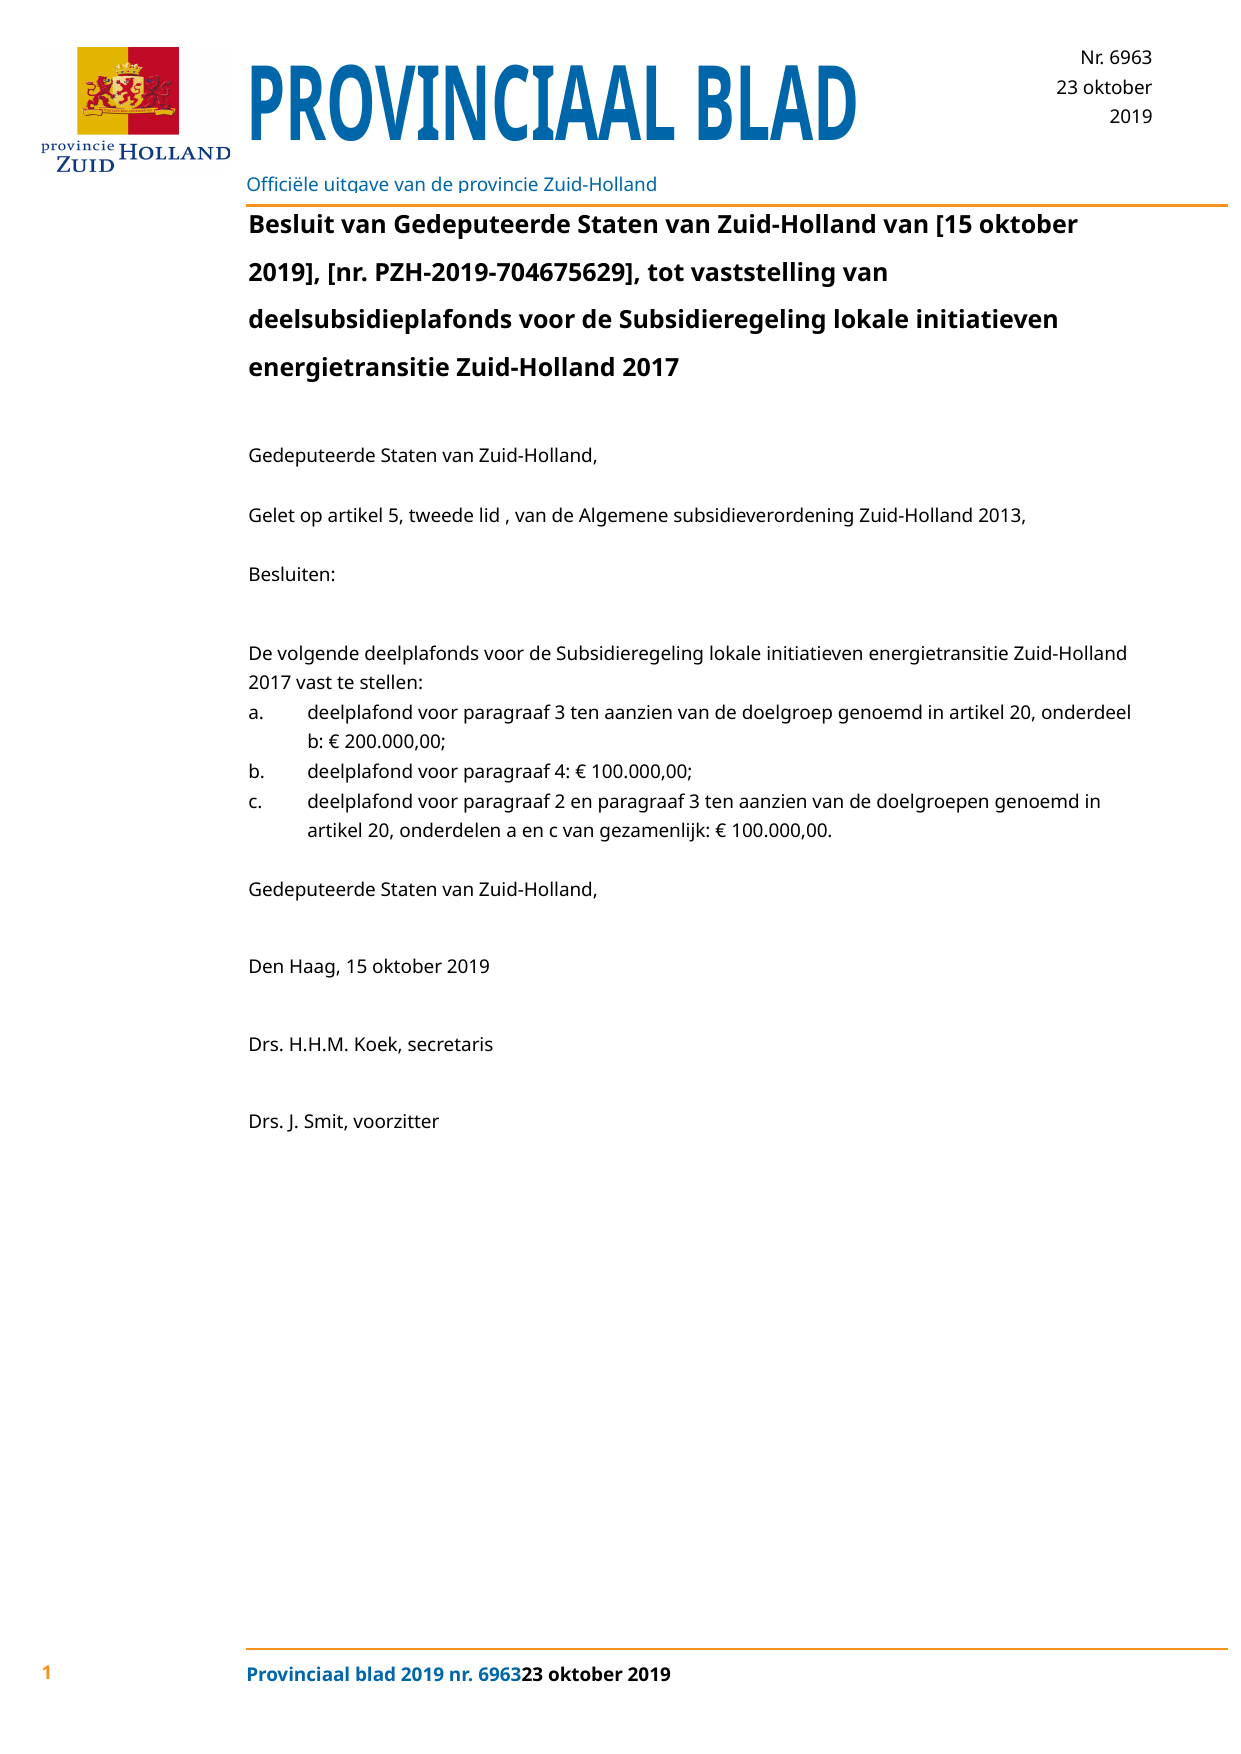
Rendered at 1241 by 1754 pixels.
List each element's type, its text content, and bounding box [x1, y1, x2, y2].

text Den Haag, 15 oktober 2019 [248, 954, 1152, 979]
text Drs. H.H.M. Koek, secretaris [248, 1031, 1152, 1057]
text De volgende deelplafonds voor de Subsidieregeling lokale initiatieven energietransitie Zuid-Holland 2017 vast te stellen: [248, 640, 1152, 695]
text Gelet op artikel 5, tweede lid , van de Algemene subsidieverordening Zuid-Holland 2013, [248, 502, 1152, 528]
text Besluiten: [248, 561, 1152, 587]
list deelplafond voor paragraaf 2 en paragraaf 3 ten aanzien van de doelgroepen genoemd in artikel 20, onderdelen a en c van gezamenlijk: € 100.000,00. [248, 788, 1152, 843]
list deelplafond voor paragraaf 3 ten aanzien van de doelgroep genoemd in artikel 20, onderdeel b: € 200.000,00; [248, 699, 1152, 754]
text Gedeputeerde Staten van Zuid-Holland, [248, 877, 1152, 902]
text Drs. J. Smit, voorzitter [248, 1108, 1152, 1134]
text Gedeputeerde Staten van Zuid-Holland, [248, 443, 1152, 468]
picture [41, 47, 231, 172]
list deelplafond voor paragraaf 4: € 100.000,00; [248, 758, 1152, 784]
text Besluit van Gedeputeerde Staten van Zuid-Holland van [15 oktober 2019], [nr. PZH-2019-704675629], tot vaststelling van deelsubsidieplafonds voor de Subsidieregeling lokale initiatieven energietransitie Zuid-Holland 2017 [248, 207, 1152, 384]
